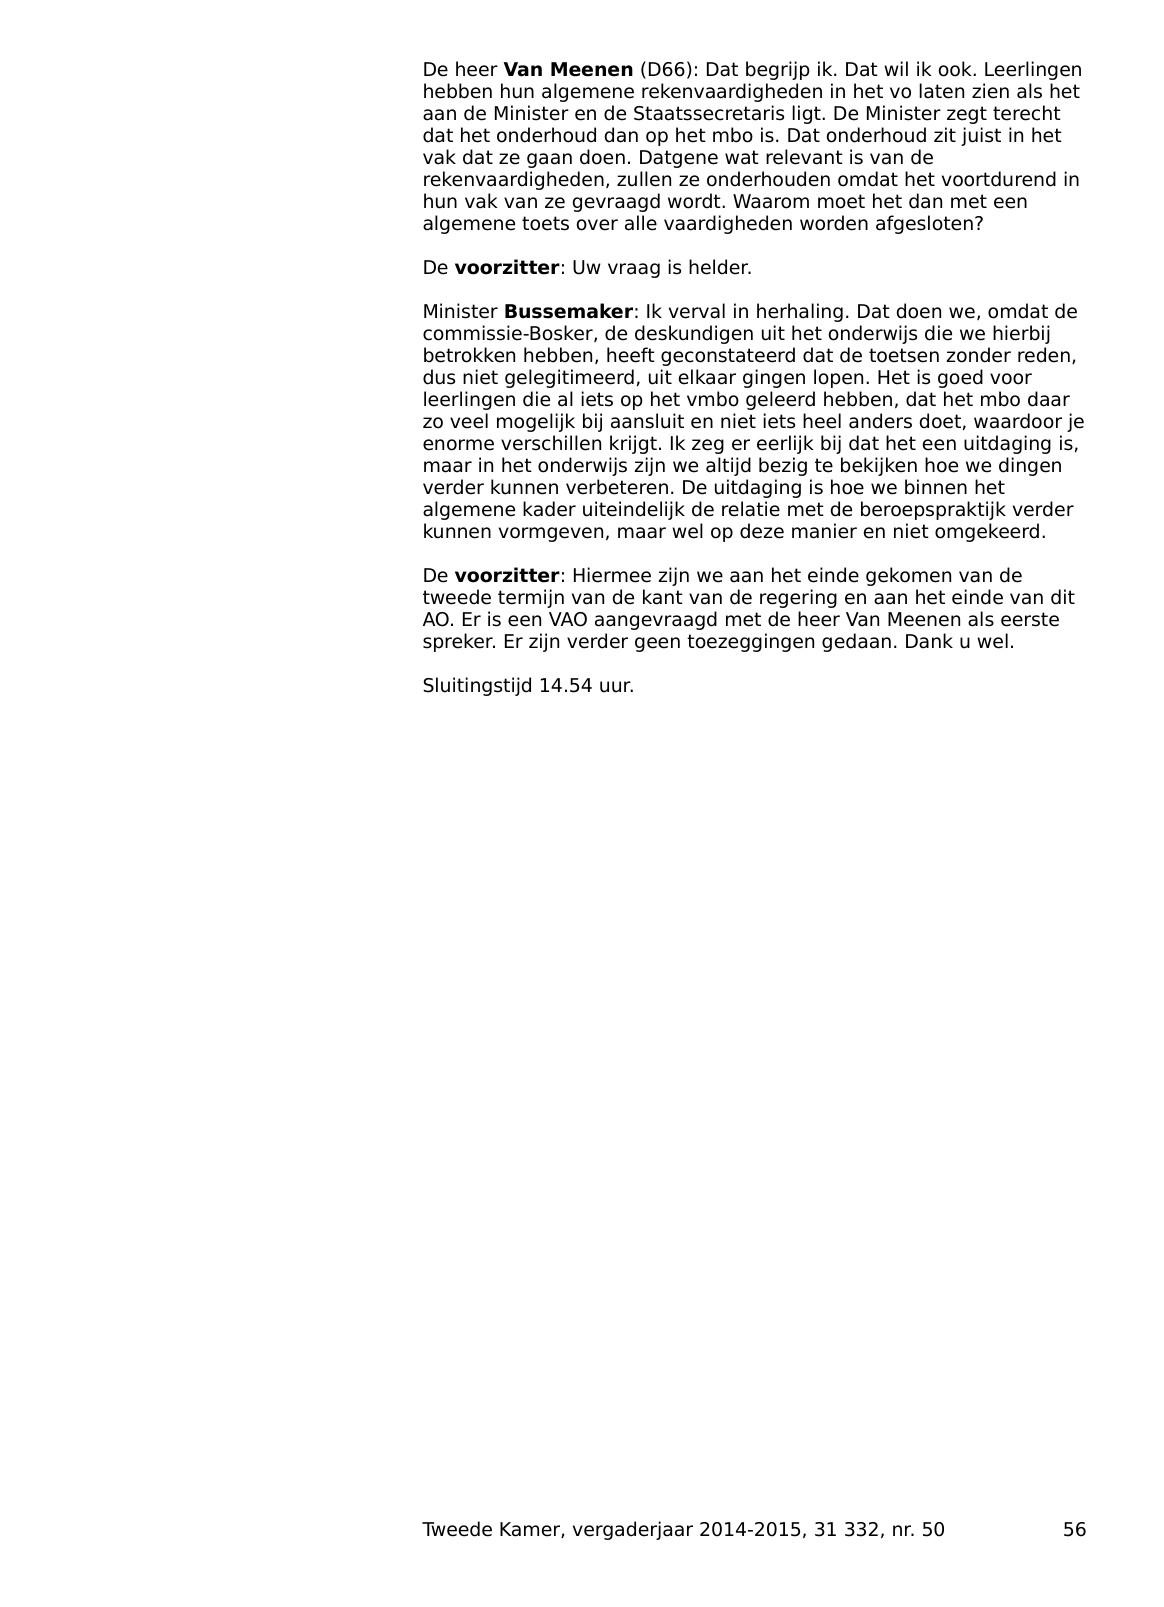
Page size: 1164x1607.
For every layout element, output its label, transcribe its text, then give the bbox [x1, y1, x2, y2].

text De voorzitter: Uw vraag is helder. [422, 257, 1087, 279]
text De heer Van Meenen (D66): Dat begrijp ik. Dat wil ik ook. Leerlingen hebben hun algemene rekenvaardigheden in het vo laten zien als het aan de Minister en de Staatssecretaris ligt. De Minister zegt terecht dat het onderhoud dan op het mbo is. Dat onderhoud zit juist in het vak dat ze gaan doen. Datgene wat relevant is van de rekenvaardigheden, zullen ze onderhouden omdat het voortdurend in hun vak van ze gevraagd wordt. Waarom moet het dan met een algemene toets over alle vaardigheden worden afgesloten? [422, 59, 1087, 235]
text Sluitingstijd 14.54 uur. [422, 675, 1087, 697]
text Minister Bussemaker: Ik verval in herhaling. Dat doen we, omdat de commissie-Bosker, de deskundigen uit het onderwijs die we hierbij betrokken hebben, heeft geconstateerd dat de toetsen zonder reden, dus niet gelegitimeerd, uit elkaar gingen lopen. Het is goed voor leerlingen die al iets op het vmbo geleerd hebben, dat het mbo daar zo veel mogelijk bij aansluit en niet iets heel anders doet, waardoor je enorme verschillen krijgt. Ik zeg er eerlijk bij dat het een uitdaging is, maar in het onderwijs zijn we altijd bezig te bekijken hoe we dingen verder kunnen verbeteren. De uitdaging is hoe we binnen het algemene kader uiteindelijk de relatie met de beroepspraktijk verder kunnen vormgeven, maar wel op deze manier en niet omgekeerd. [422, 301, 1087, 543]
text De voorzitter: Hiermee zijn we aan het einde gekomen van de tweede termijn van de kant van de regering en aan het einde van dit AO. Er is een VAO aangevraagd met de heer Van Meenen als eerste spreker. Er zijn verder geen toezeggingen gedaan. Dank u wel. [422, 565, 1087, 653]
